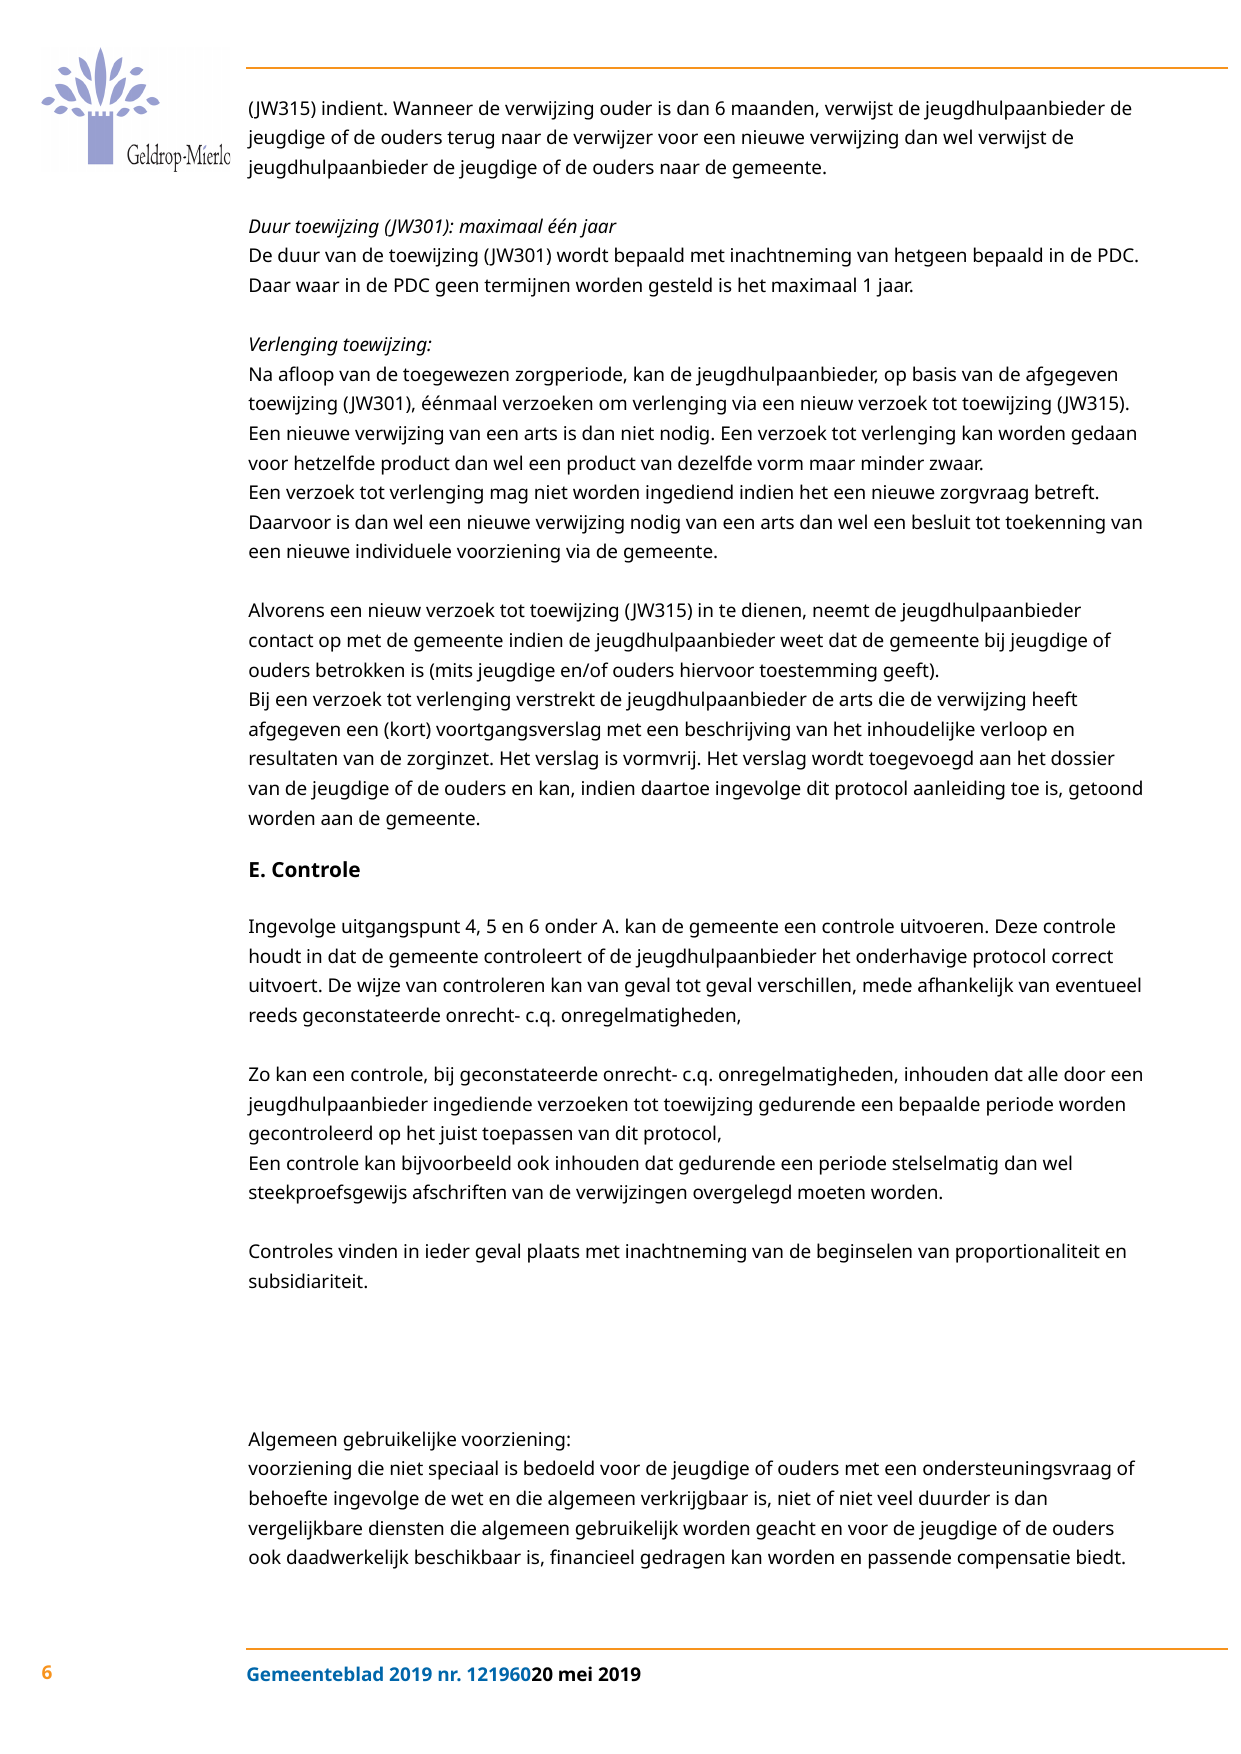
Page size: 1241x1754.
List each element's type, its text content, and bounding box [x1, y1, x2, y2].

text Alvorens een nieuw verzoek tot toewijzing (JW315) in te dienen, neemt de jeugdhulpaanbieder contact op met de gemeente indien de jeugdhulpaanbieder weet dat de gemeente bij jeugdige of ouders betrokken is (mits jeugdige en/of ouders hiervoor toestemming geeft). [248, 598, 1152, 683]
picture [41, 47, 231, 172]
text Zo kan een controle, bij geconstateerde onrecht- c.q. onregelmatigheden, inhouden dat alle door een jeugdhulpaanbieder ingediende verzoeken tot toewijzing gedurende een bepaalde periode worden gecontroleerd op het juist toepassen van dit protocol, [248, 1061, 1152, 1146]
text Na afloop van de toegewezen zorgperiode, kan de jeugdhulpaanbieder, op basis van de afgegeven toewijzing (JW301), éénmaal verzoeken om verlenging via een nieuw verzoek tot toewijzing (JW315). Een nieuwe verwijzing van een arts is dan niet nodig. Een verzoek tot verlenging kan worden gedaan voor hetzelfde product dan wel een product van dezelfde vorm maar minder zwaar. [248, 361, 1152, 476]
text Duur toewijzing (JW301): maximaal één jaar [248, 213, 1152, 239]
text Bij een verzoek tot verlenging verstrekt de jeugdhulpaanbieder de arts die de verwijzing heeft afgegeven een (kort) voortgangsverslag met een beschrijving van het inhoudelijke verloop en resultaten van de zorginzet. Het verslag is vormvrij. Het verslag wordt toegevoegd aan het dossier van de jeugdige of de ouders en kan, indien daartoe ingevolge dit protocol aanleiding toe is, getoond worden aan de gemeente. [248, 686, 1152, 831]
text Een controle kan bijvoorbeeld ook inhouden dat gedurende een periode stelselmatig dan wel steekproefsgewijs afschriften van de verwijzingen overgelegd moeten worden. [248, 1150, 1152, 1205]
text E. Controle [248, 855, 1152, 884]
text (JW315) indient. Wanneer de verwijzing ouder is dan 6 maanden, verwijst de jeugdhulpaanbieder de jeugdige of de ouders terug naar de verwijzer voor een nieuwe verwijzing dan wel verwijst de jeugdhulpaanbieder de jeugdige of de ouders naar de gemeente. [248, 95, 1152, 180]
text voorziening die niet speciaal is bedoeld voor de jeugdige of ouders met een ondersteuningsvraag of behoefte ingevolge de wet en die algemeen verkrijgbaar is, niet of niet veel duurder is dan vergelijkbare diensten die algemeen gebruikelijk worden geacht en voor de jeugdige of de ouders ook daadwerkelijk beschikbaar is, financieel gedragen kan worden en passende compensatie biedt. [248, 1456, 1152, 1570]
text Controles vinden in ieder geval plaats met inachtneming van de beginselen van proportionaliteit en subsidiariteit. [248, 1239, 1152, 1294]
text Een verzoek tot verlenging mag niet worden ingediend indien het een nieuwe zorgvraag betreft. Daarvoor is dan wel een nieuwe verwijzing nodig van een arts dan wel een besluit tot toekenning van een nieuwe individuele voorziening via de gemeente. [248, 479, 1152, 564]
text Algemeen gebruikelijke voorziening: [248, 1426, 1152, 1452]
text De duur van de toewijzing (JW301) wordt bepaald met inachtneming van hetgeen bepaald in de PDC. Daar waar in de PDC geen termijnen worden gesteld is het maximaal 1 jaar. [248, 243, 1152, 298]
text Ingevolge uitgangspunt 4, 5 en 6 onder A. kan de gemeente een controle uitvoeren. Deze controle houdt in dat de gemeente controleert of de jeugdhulpaanbieder het onderhavige protocol correct uitvoert. De wijze van controleren kan van geval tot geval verschillen, mede afhankelijk van eventueel reeds geconstateerde onrecht- c.q. onregelmatigheden, [248, 913, 1152, 1028]
text Verlenging toewijzing: [248, 331, 1152, 357]
